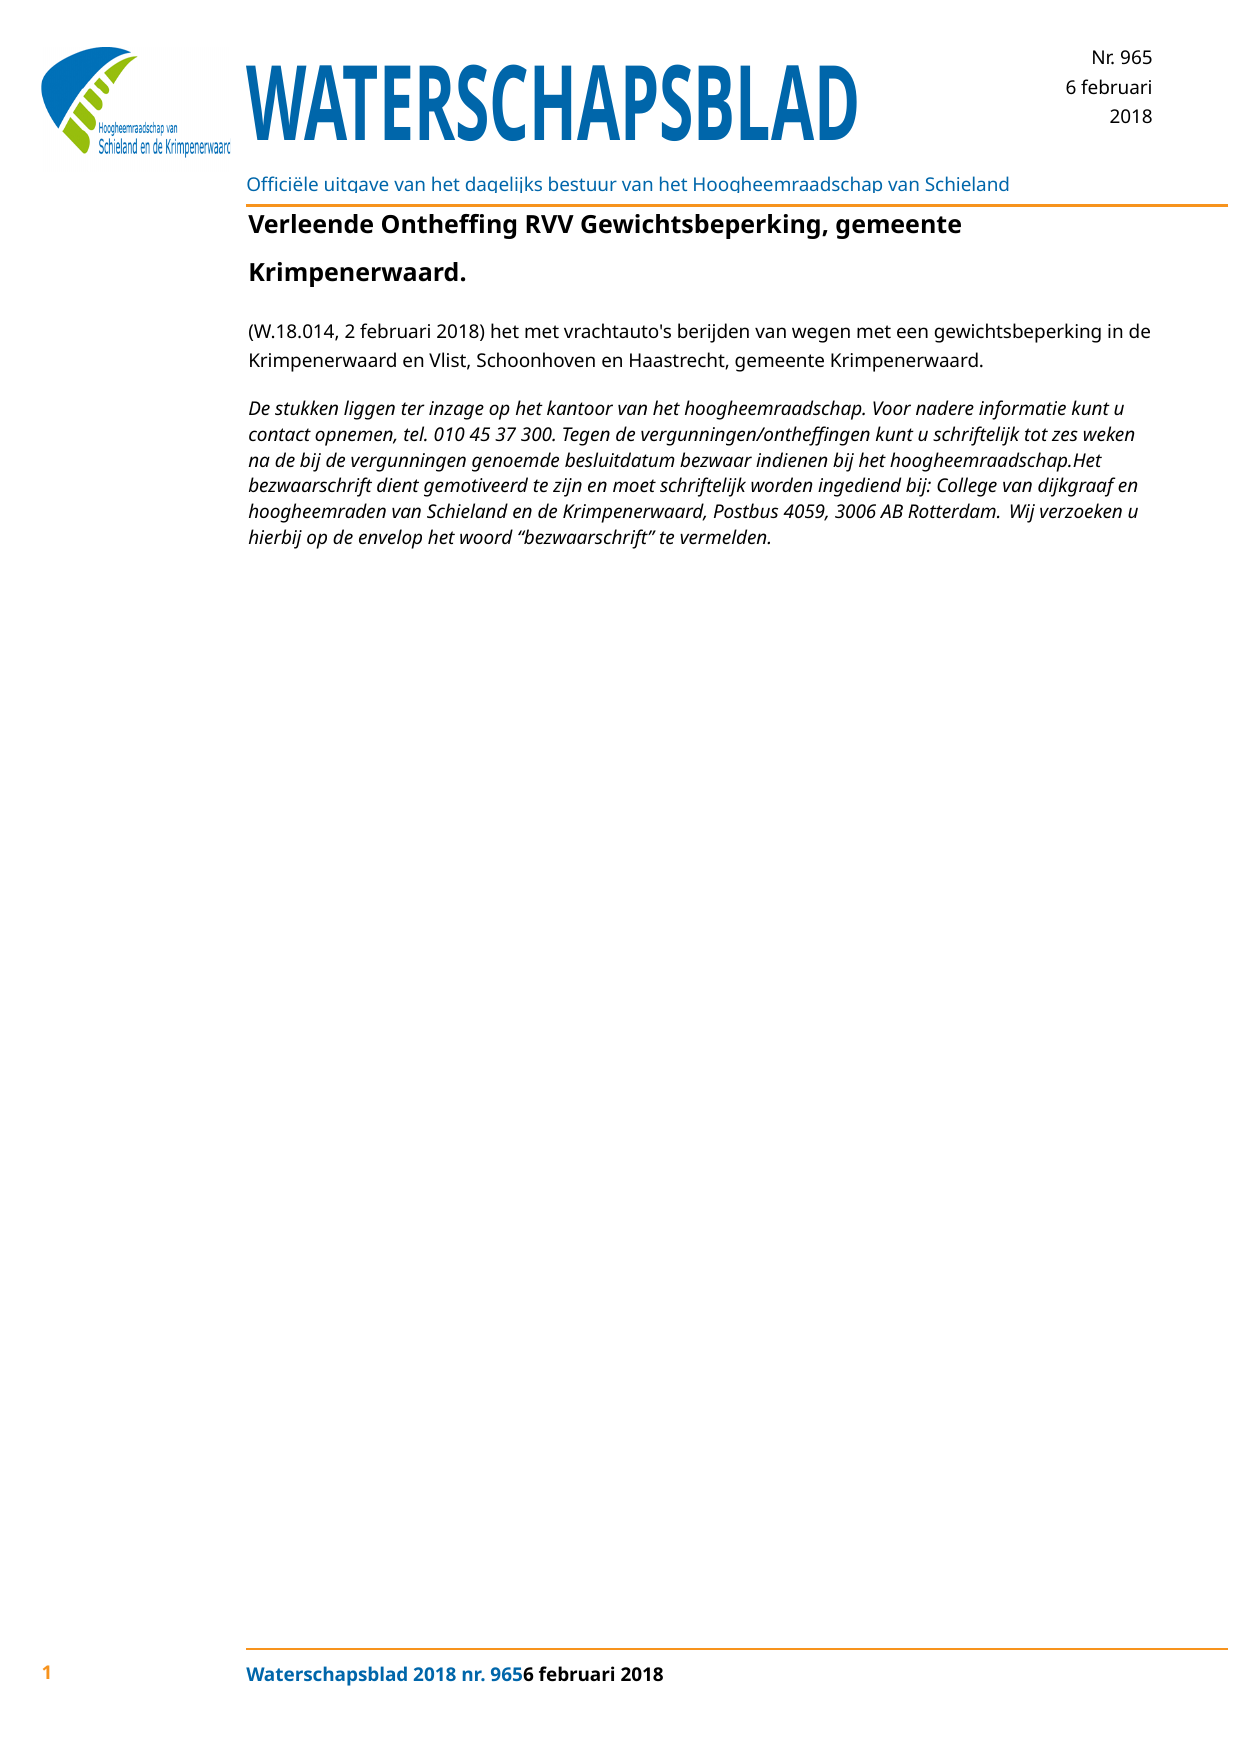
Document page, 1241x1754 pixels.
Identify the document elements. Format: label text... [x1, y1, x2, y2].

text Verleende Ontheffing RVV Gewichtsbeperking, gemeente Krimpenerwaard. [248, 207, 1152, 288]
picture [41, 47, 231, 172]
text (W.18.014, 2 februari 2018) het met vrachtauto's berijden van wegen met een gewichtsbeperking in de Krimpenerwaard en Vlist, Schoonhoven en Haastrecht, gemeente Krimpenerwaard. [248, 318, 1152, 373]
text De stukken liggen ter inzage op het kantoor van het hoogheemraadschap. Voor nadere informatie kunt u contact opnemen, tel. 010 45 37 300. Tegen de vergunningen/ontheffingen kunt u schriftelijk tot zes weken na de bij de vergunningen genoemde besluitdatum bezwaar indienen bij het hoogheemraadschap.Het bezwaarschrift dient gemotiveerd te zijn en moet schriftelijk worden ingediend bij: College van dijkgraaf en hoogheemraden van Schieland en de Krimpenerwaard, Postbus 4059, 3006 AB Rotterdam. Wij verzoeken u hierbij op de envelop het woord “bezwaarschrift” te vermelden. [248, 395, 1152, 550]
